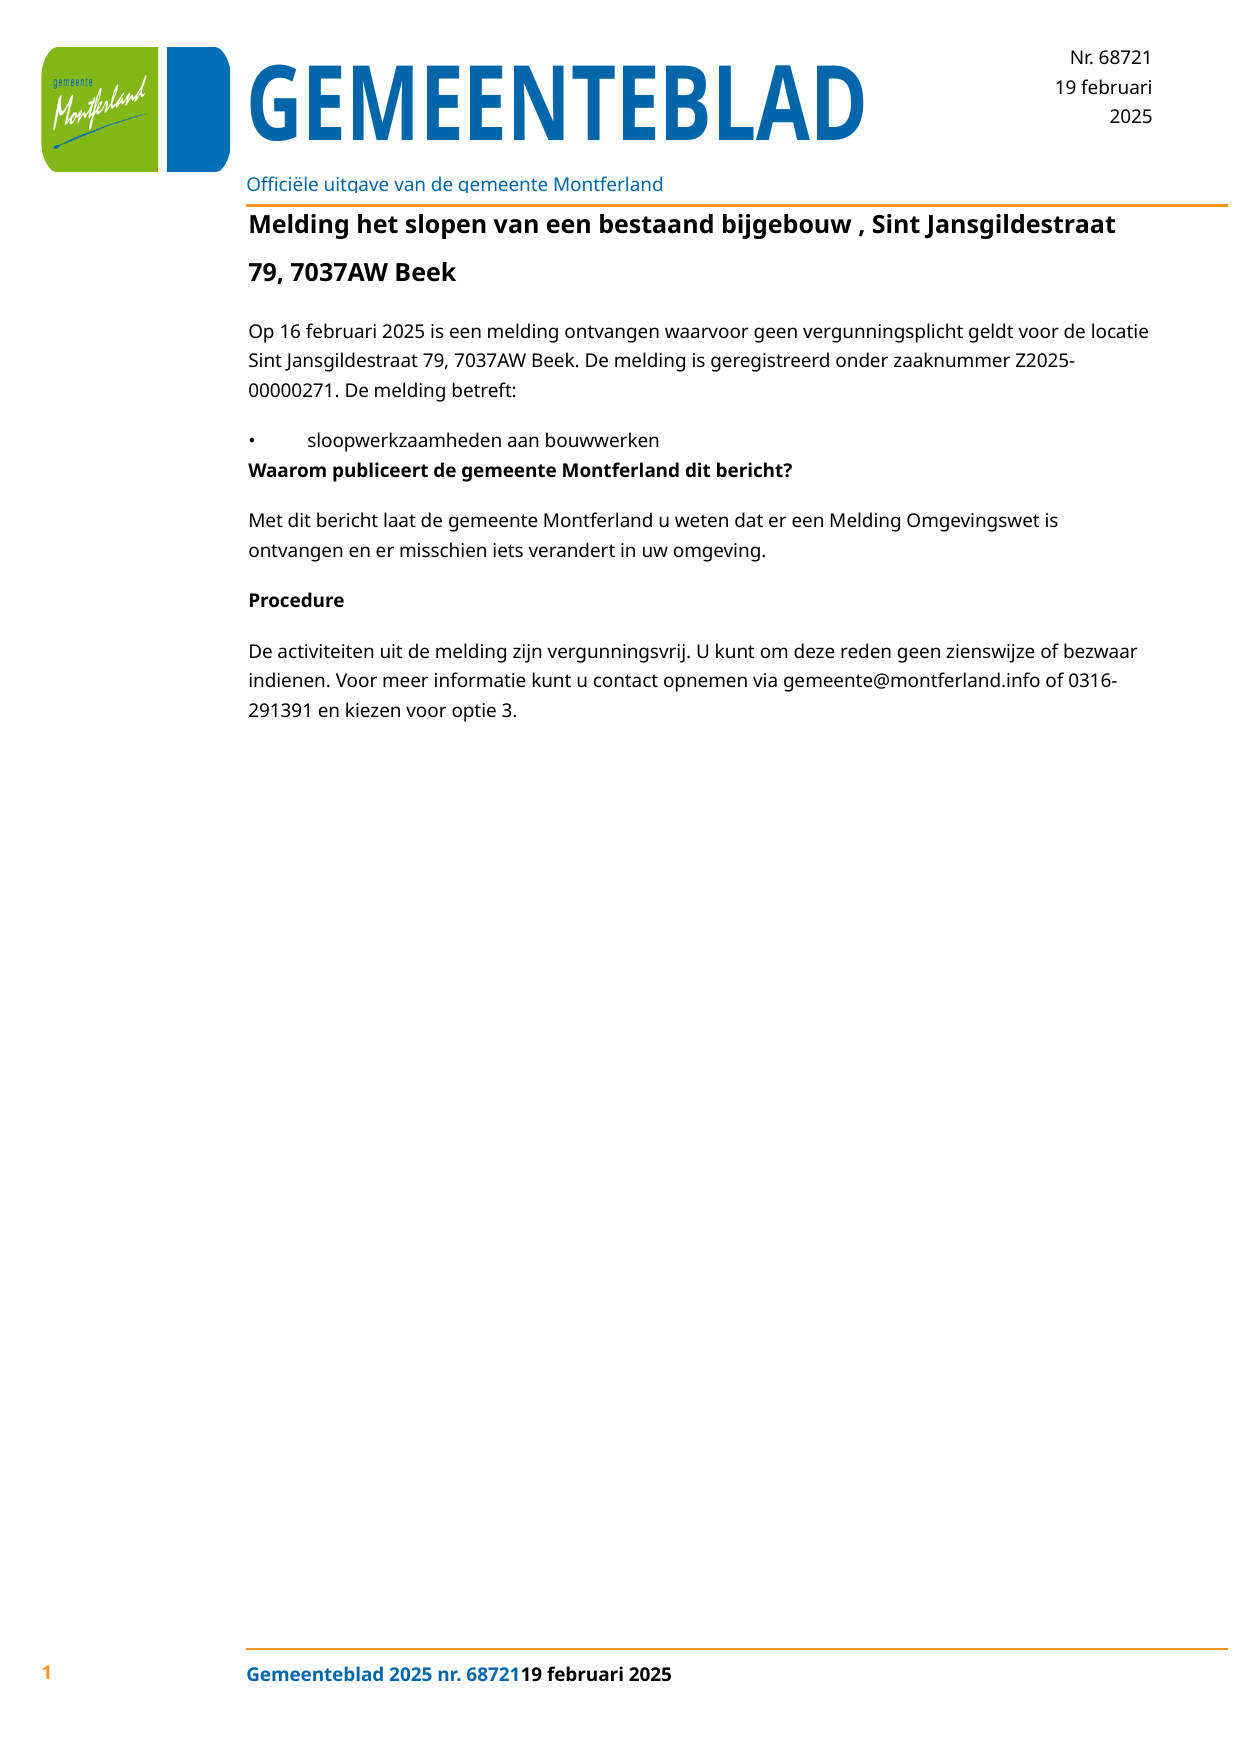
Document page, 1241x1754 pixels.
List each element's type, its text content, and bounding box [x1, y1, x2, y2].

list sloopwerkzaamheden aan bouwwerken [248, 427, 1152, 453]
picture [41, 47, 231, 172]
text Procedure [248, 587, 1152, 613]
text Waarom publiceert de gemeente Montferland dit bericht? [248, 457, 1152, 483]
text De activiteiten uit de melding zijn vergunningsvrij. U kunt om deze reden geen zienswijze of bezwaar indienen. Voor meer informatie kunt u contact opnemen via gemeente@montferland.info of 0316-291391 en kiezen voor optie 3. [248, 638, 1152, 723]
text Op 16 februari 2025 is een melding ontvangen waarvoor geen vergunningsplicht geldt voor de locatie Sint Jansgildestraat 79, 7037AW Beek. De melding is geregistreerd onder zaaknummer Z2025-00000271. De melding betreft: [248, 318, 1152, 403]
text Met dit bericht laat de gemeente Montferland u weten dat er een Melding Omgevingswet is ontvangen en er misschien iets verandert in uw omgeving. [248, 507, 1152, 563]
text Melding het slopen van een bestaand bijgebouw , Sint Jansgildestraat 79, 7037AW Beek [248, 207, 1152, 288]
